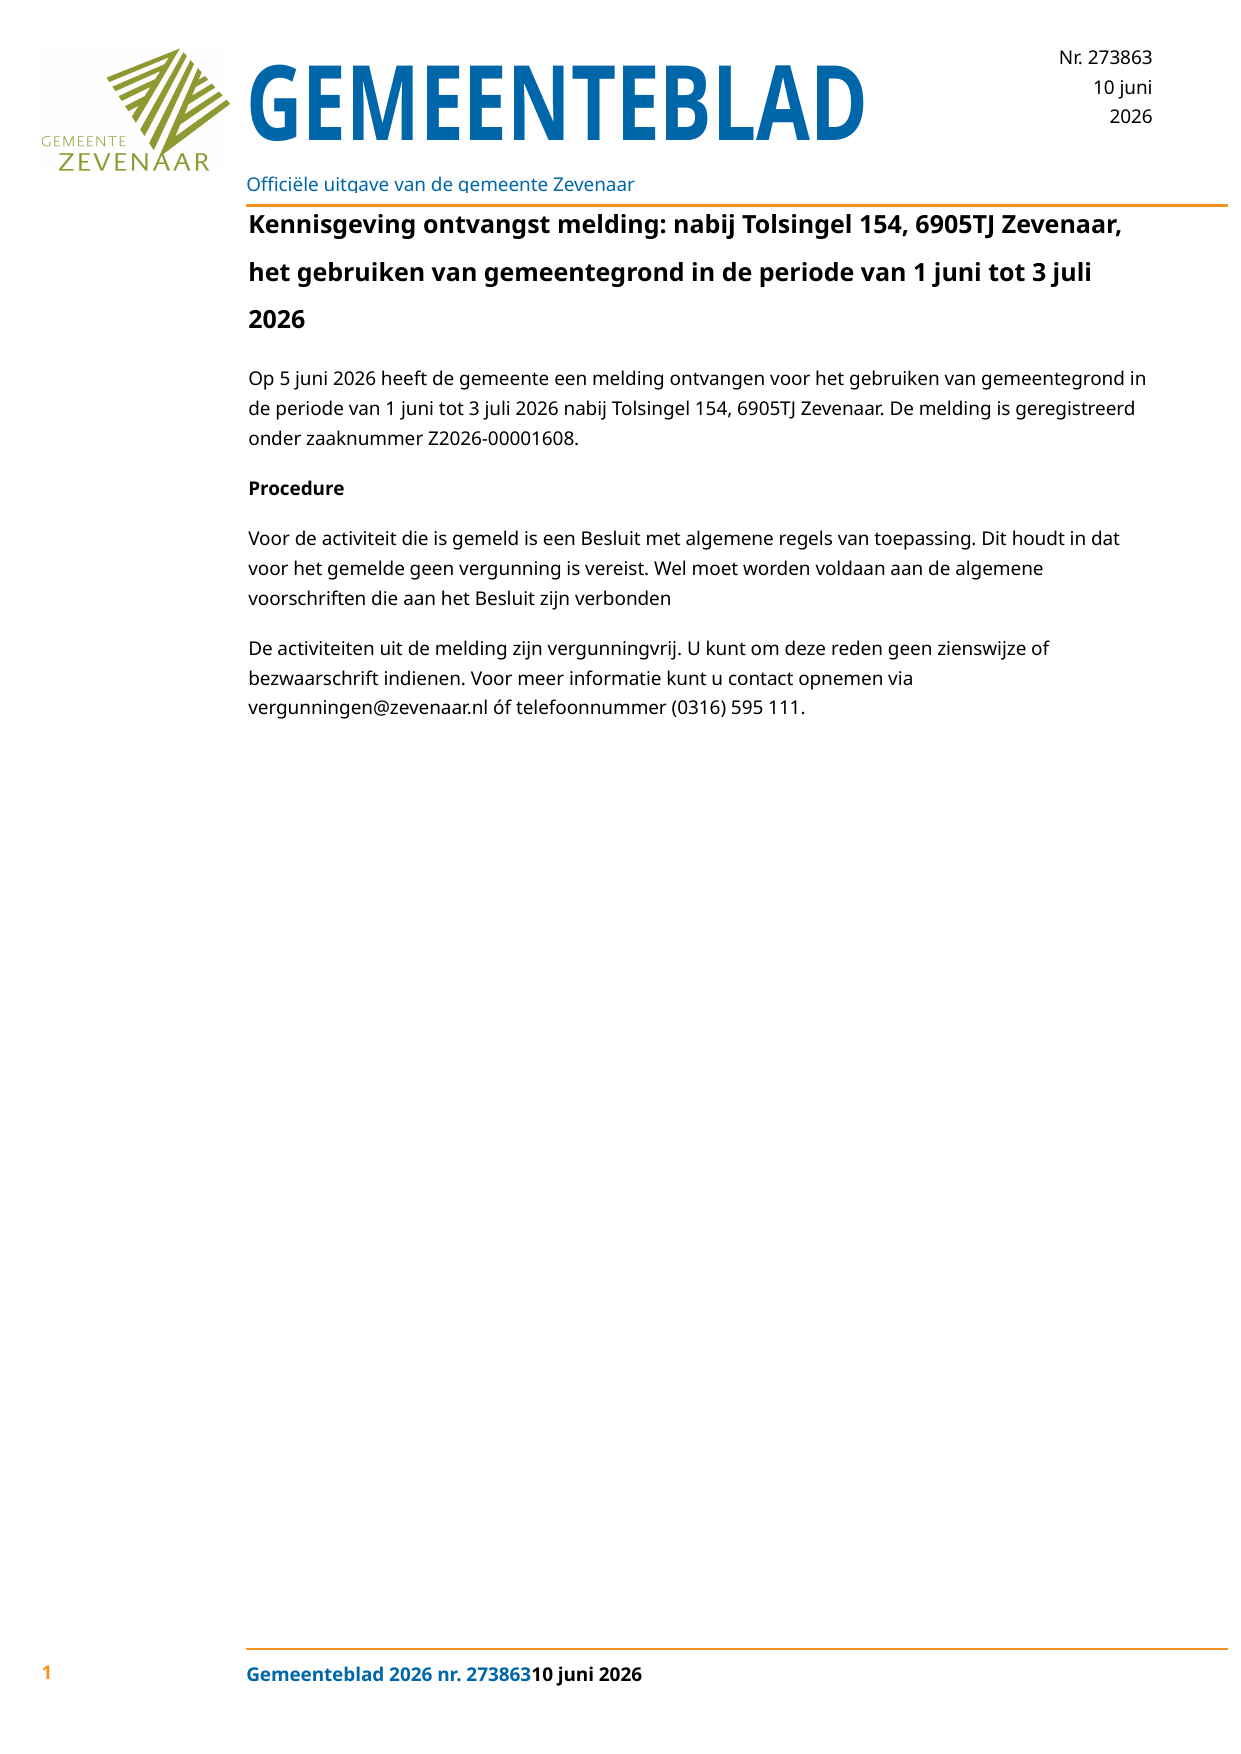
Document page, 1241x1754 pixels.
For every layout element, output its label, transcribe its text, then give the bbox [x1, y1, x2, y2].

text Op 5 juni 2026 heeft de gemeente een melding ontvangen voor het gebruiken van gemeentegrond in de periode van 1 juni tot 3 juli 2026 nabij Tolsingel 154, 6905TJ Zevenaar. De melding is geregistreerd onder zaaknummer Z2026-00001608. [248, 366, 1152, 450]
text Kennisgeving ontvangst melding: nabij Tolsingel 154, 6905TJ Zevenaar, het gebruiken van gemeentegrond in de periode van 1 juni tot 3 juli 2026 [248, 207, 1152, 336]
text Voor de activiteit die is gemeld is een Besluit met algemene regels van toepassing. Dit houdt in dat voor het gemelde geen vergunning is vereist. Wel moet worden voldaan aan de algemene voorschriften die aan het Besluit zijn verbonden [248, 526, 1152, 610]
picture [41, 47, 231, 172]
text Procedure [248, 475, 1152, 501]
text De activiteiten uit de melding zijn vergunningvrij. U kunt om deze reden geen zienswijze of bezwaarschrift indienen. Voor meer informatie kunt u contact opnemen via vergunningen@zevenaar.nl óf telefoonnummer (0316) 595 111. [248, 635, 1152, 720]
